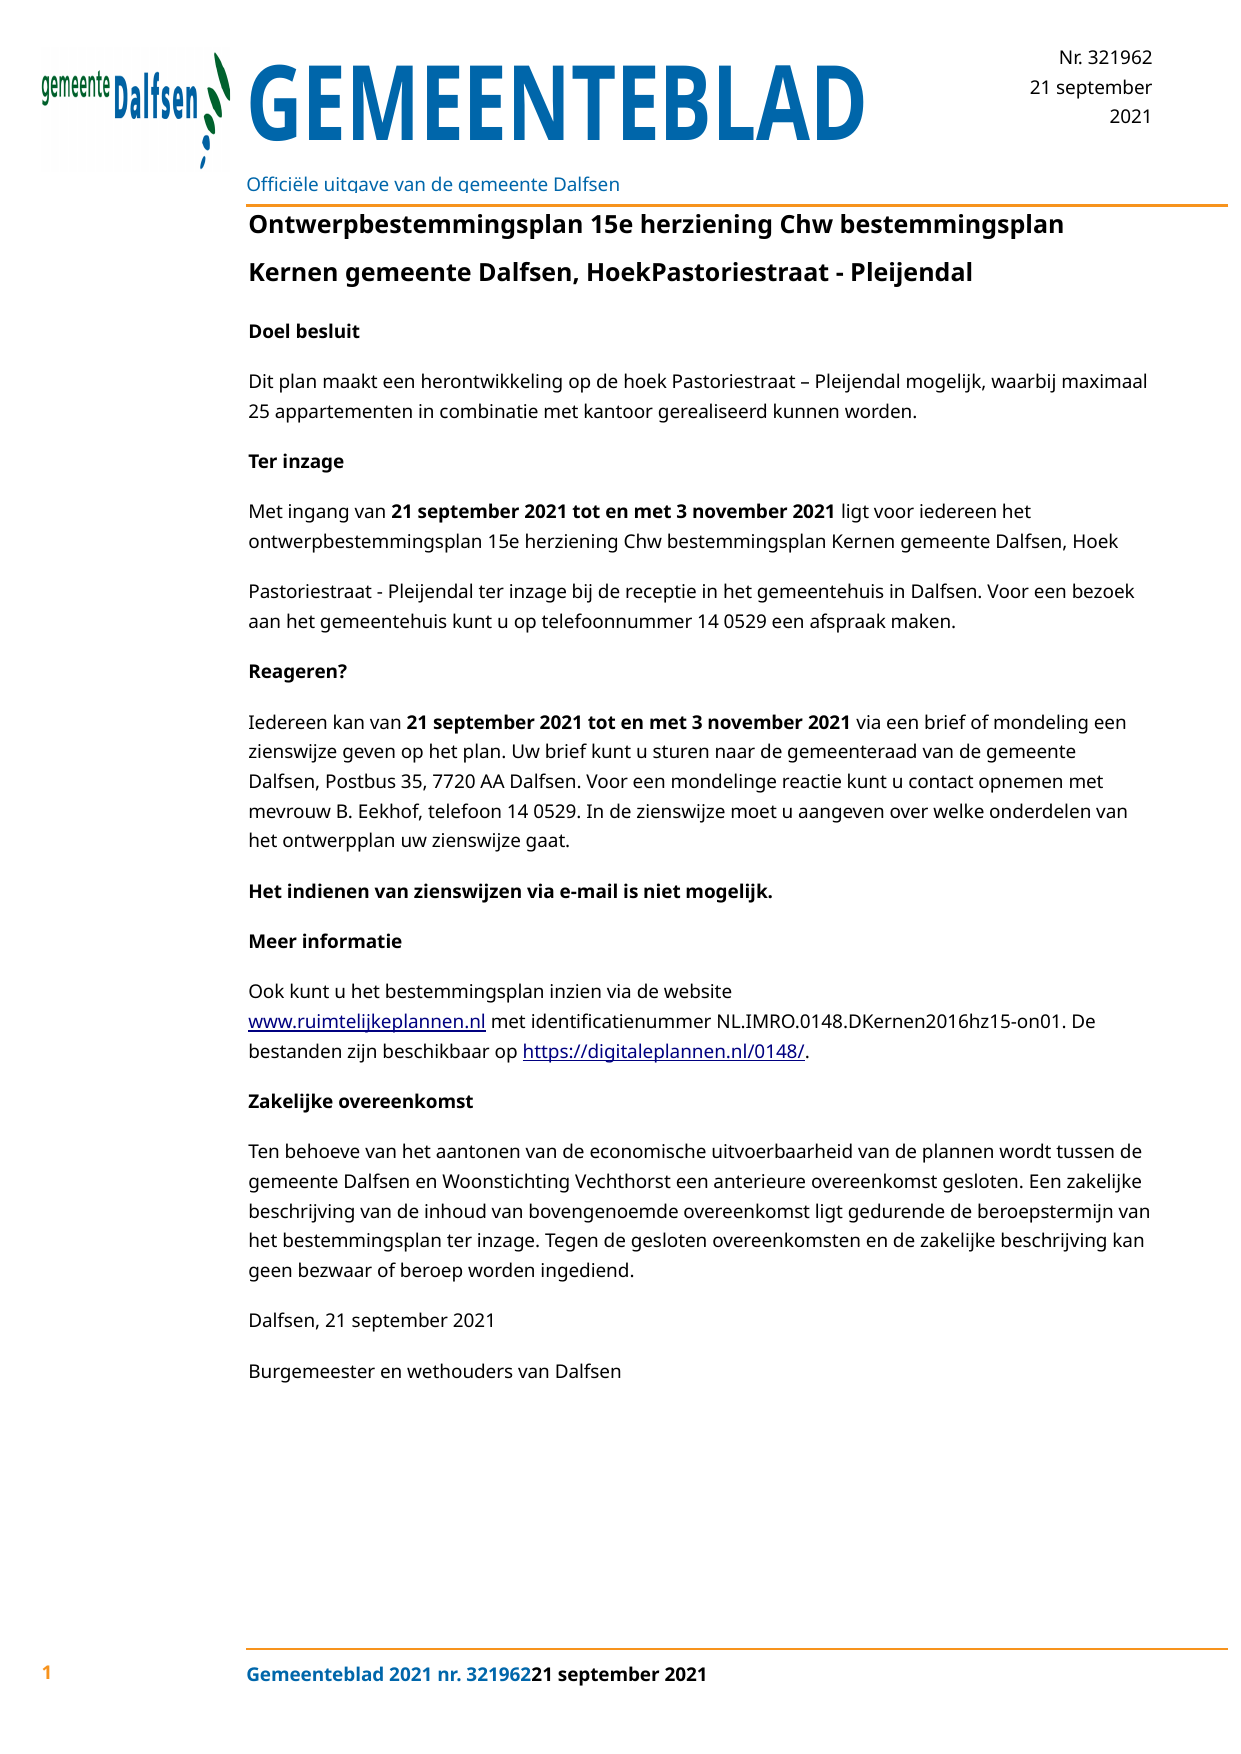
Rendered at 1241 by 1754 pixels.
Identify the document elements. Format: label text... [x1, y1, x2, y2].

text Zakelijke overeenkomst [248, 1088, 1152, 1114]
text Burgemeester en wethouders van Dalfsen [248, 1358, 1152, 1384]
text Het indienen van zienswijzen via e-mail is niet mogelijk. [248, 878, 1152, 904]
text Meer informatie [248, 928, 1152, 954]
text Doel besluit [248, 318, 1152, 344]
text Met ingang van 21 september 2021 tot en met 3 november 2021 ligt voor iedereen het ontwerpbestemmingsplan 15e herziening Chw bestemmingsplan Kernen gemeente Dalfsen, Hoek [248, 499, 1152, 554]
text Ook kunt u het bestemmingsplan inzien via de website www.ruimtelijkeplannen.nl met identificatienummer NL.IMRO.0148.DKernen2016hz15-on01. De bestanden zijn beschikbaar op https://digitaleplannen.nl/0148/. [248, 979, 1152, 1064]
text Ten behoeve van het aantonen van de economische uitvoerbaarheid van de plannen wordt tussen de gemeente Dalfsen en Woonstichting Vechthorst een anterieure overeenkomst gesloten. Een zakelijke beschrijving van de inhoud van bovengenoemde overeenkomst ligt gedurende de beroepstermijn van het bestemmingsplan ter inzage. Tegen de gesloten overeenkomsten en de zakelijke beschrijving kan geen bezwaar of beroep worden ingediend. [248, 1139, 1152, 1283]
text Iedereen kan van 21 september 2021 tot en met 3 november 2021 via een brief of mondeling een zienswijze geven op het plan. Uw brief kunt u sturen naar de gemeenteraad van de gemeente Dalfsen, Postbus 35, 7720 AA Dalfsen. Voor een mondelinge reactie kunt u contact opnemen met mevrouw B. Eekhof, telefoon 14 0529. In de zienswijze moet u aangeven over welke onderdelen van het ontwerpplan uw zienswijze gaat. [248, 709, 1152, 853]
text Pastoriestraat - Pleijendal ter inzage bij de receptie in het gemeentehuis in Dalfsen. Voor een bezoek aan het gemeentehuis kunt u op telefoonnummer 14 0529 een afspraak maken. [248, 579, 1152, 634]
picture [41, 47, 231, 172]
text Ontwerpbestemmingsplan 15e herziening Chw bestemmingsplan Kernen gemeente Dalfsen, HoekPastoriestraat - Pleijendal [248, 207, 1152, 288]
text Dalfsen, 21 september 2021 [248, 1307, 1152, 1333]
text Dit plan maakt een herontwikkeling op de hoek Pastoriestraat – Pleijendal mogelijk, waarbij maximaal 25 appartementen in combinatie met kantoor gerealiseerd kunnen worden. [248, 368, 1152, 424]
text Reageren? [248, 659, 1152, 684]
text Ter inzage [248, 448, 1152, 474]
